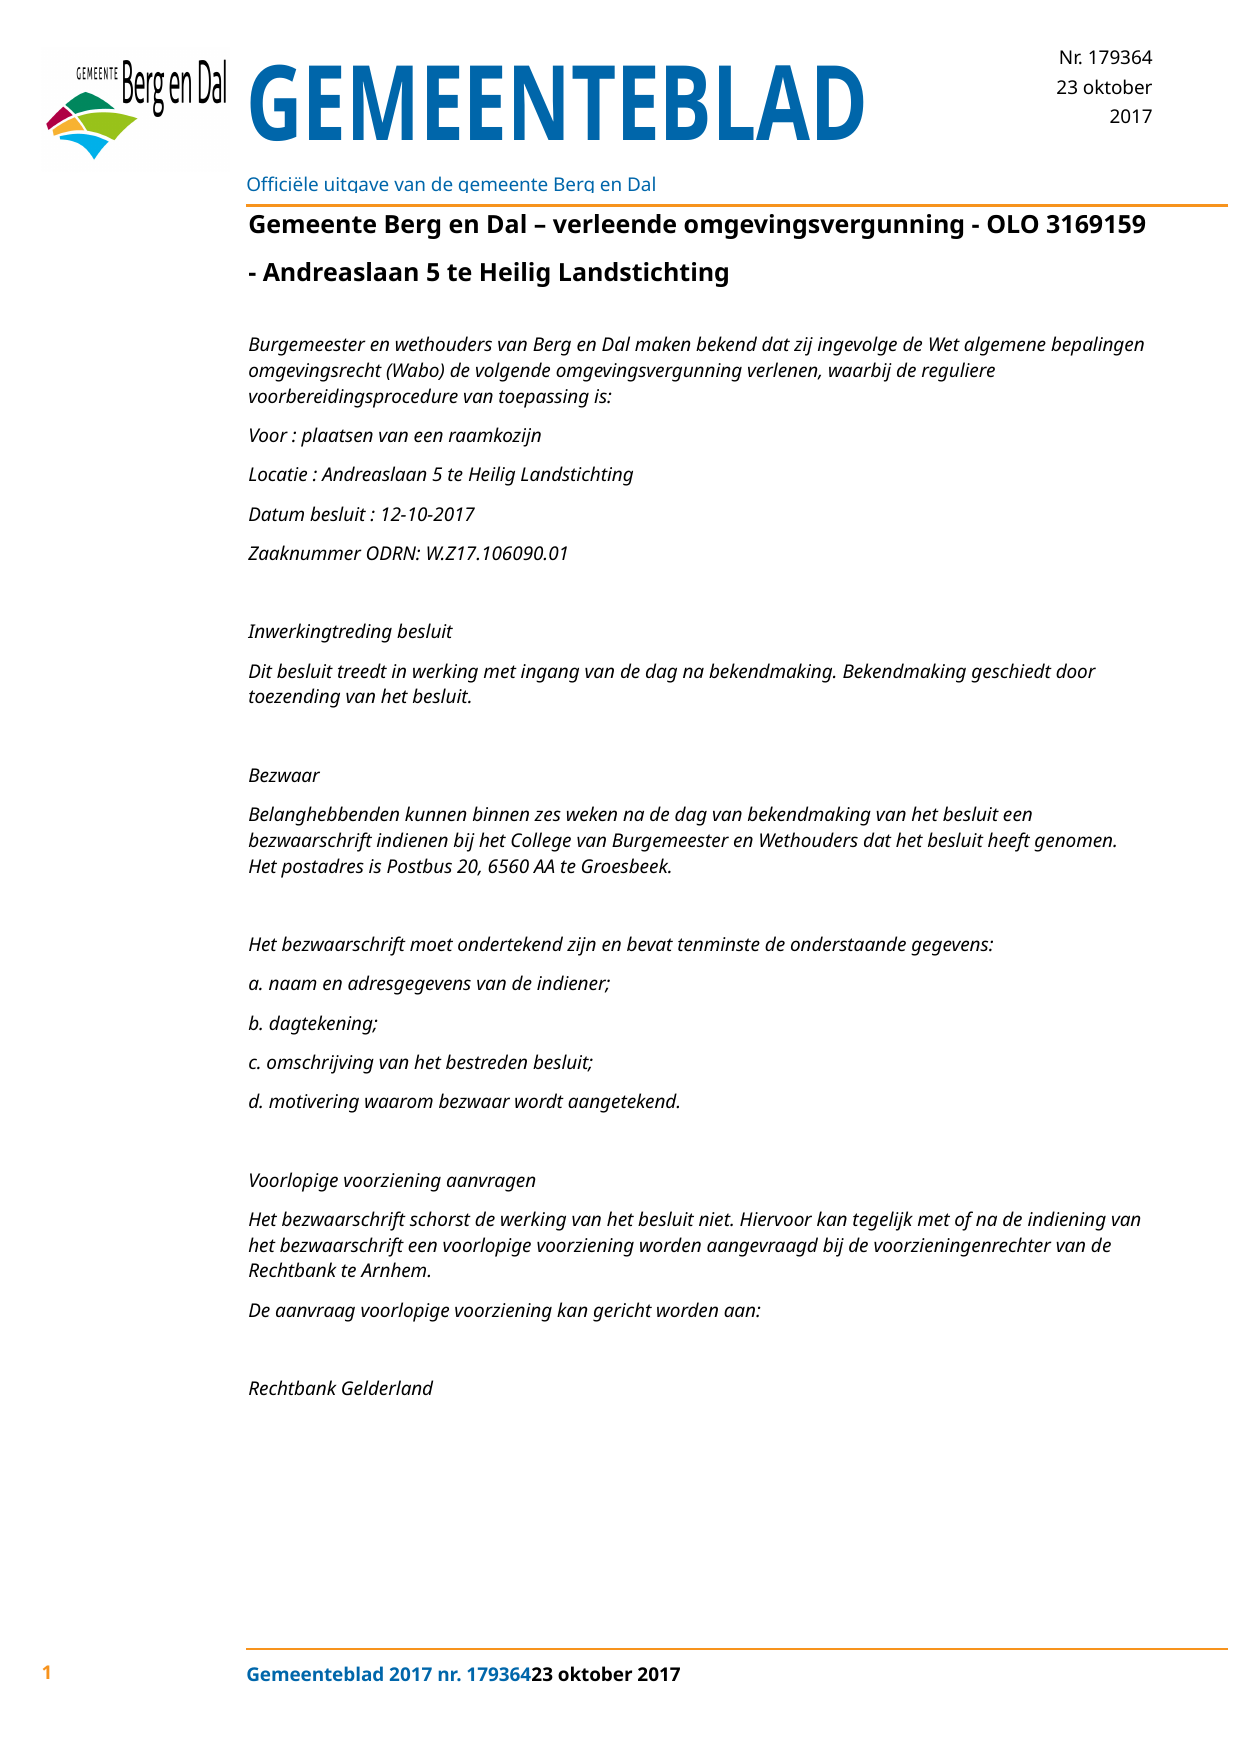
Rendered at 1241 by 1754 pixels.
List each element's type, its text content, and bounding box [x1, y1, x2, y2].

text Locatie : Andreaslaan 5 te Heilig Landstichting [248, 461, 1152, 487]
text d. motivering waarom bezwaar wordt aangetekend. [248, 1088, 1152, 1114]
text Bezwaar [248, 762, 1152, 788]
text Zaaknummer ODRN: W.Z17.106090.01 [248, 540, 1152, 566]
text De aanvraag voorlopige voorziening kan gericht worden aan: [248, 1297, 1152, 1323]
text Het bezwaarschrift schorst de werking van het besluit niet. Hiervoor kan tegelijk met of na de indiening van het bezwaarschrift een voorlopige voorziening worden aangevraagd bij de voorzieningenrechter van de Rechtbank te Arnhem. [248, 1206, 1152, 1283]
text a. naam en adresgegevens van de indiener; [248, 971, 1152, 996]
text Gemeente Berg en Dal – verleende omgevingsvergunning - OLO 3169159 - Andreaslaan 5 te Heilig Landstichting [248, 207, 1152, 288]
text Burgemeester en wethouders van Berg en Dal maken bekend dat zij ingevolge de Wet algemene bepalingen omgevingsrecht (Wabo) de volgende omgevingsvergunning verlenen, waarbij de reguliere voorbereidingsprocedure van toepassing is: [248, 331, 1152, 409]
text Voorlopige voorziening aanvragen [248, 1167, 1152, 1193]
text Dit besluit treedt in werking met ingang van de dag na bekendmaking. Bekendmaking geschiedt door toezending van het besluit. [248, 658, 1152, 709]
text Inwerkingtreding besluit [248, 618, 1152, 644]
text Voor : plaatsen van een raamkozijn [248, 422, 1152, 448]
text b. dagtekening; [248, 1010, 1152, 1036]
text Rechtbank Gelderland [248, 1376, 1152, 1401]
text Het bezwaarschrift moet ondertekend zijn en bevat tenminste de onderstaande gegevens: [248, 931, 1152, 957]
text c. omschrijving van het bestreden besluit; [248, 1049, 1152, 1075]
picture [41, 47, 231, 172]
text Belanghebbenden kunnen binnen zes weken na de dag van bekendmaking van het besluit een bezwaarschrift indienen bij het College van Burgemeester en Wethouders dat het besluit heeft genomen. Het postadres is Postbus 20, 6560 AA te Groesbeek. [248, 801, 1152, 878]
text Datum besluit : 12-10-2017 [248, 501, 1152, 526]
